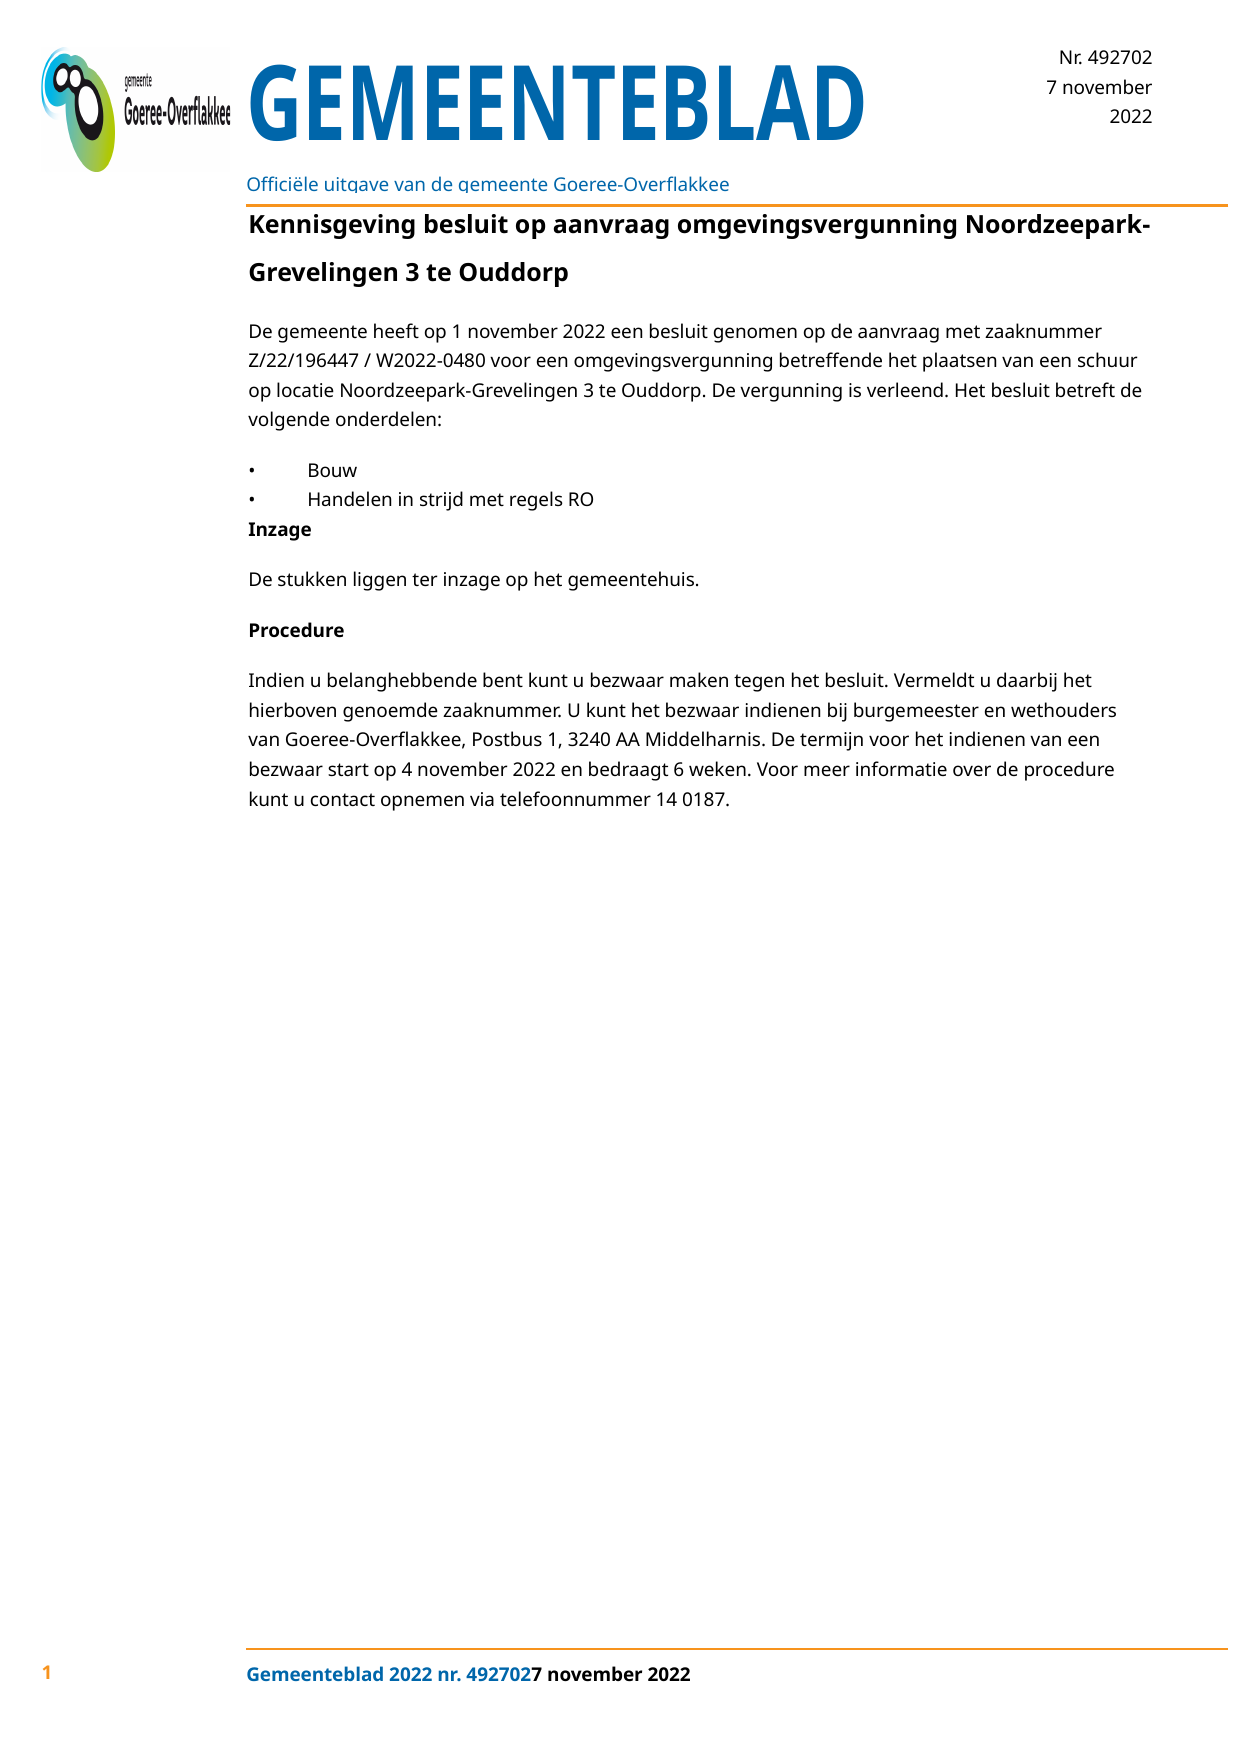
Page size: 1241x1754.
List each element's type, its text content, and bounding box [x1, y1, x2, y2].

list Bouw [248, 457, 1152, 483]
text Indien u belanghebbende bent kunt u bezwaar maken tegen het besluit. Vermeldt u daarbij het hierboven genoemde zaaknummer. U kunt het bezwaar indienen bij burgemeester en wethouders van Goeree-Overflakkee, Postbus 1, 3240 AA Middelharnis. De termijn voor het indienen van een bezwaar start op 4 november 2022 en bedraagt 6 weken. Voor meer informatie over de procedure kunt u contact opnemen via telefoonnummer 14 0187. [248, 667, 1152, 812]
list Handelen in strijd met regels RO [248, 487, 1152, 512]
text De stukken liggen ter inzage op het gemeentehuis. [248, 567, 1152, 592]
text Inzage [248, 516, 1152, 542]
picture [41, 47, 231, 172]
text Kennisgeving besluit op aanvraag omgevingsvergunning Noordzeepark-Grevelingen 3 te Ouddorp [248, 207, 1152, 288]
text Procedure [248, 617, 1152, 643]
text De gemeente heeft op 1 november 2022 een besluit genomen op de aanvraag met zaaknummer Z/22/196447 / W2022-0480 voor een omgevingsvergunning betreffende het plaatsen van een schuur op locatie Noordzeepark-Grevelingen 3 te Ouddorp. De vergunning is verleend. Het besluit betreft de volgende onderdelen: [248, 318, 1152, 432]
